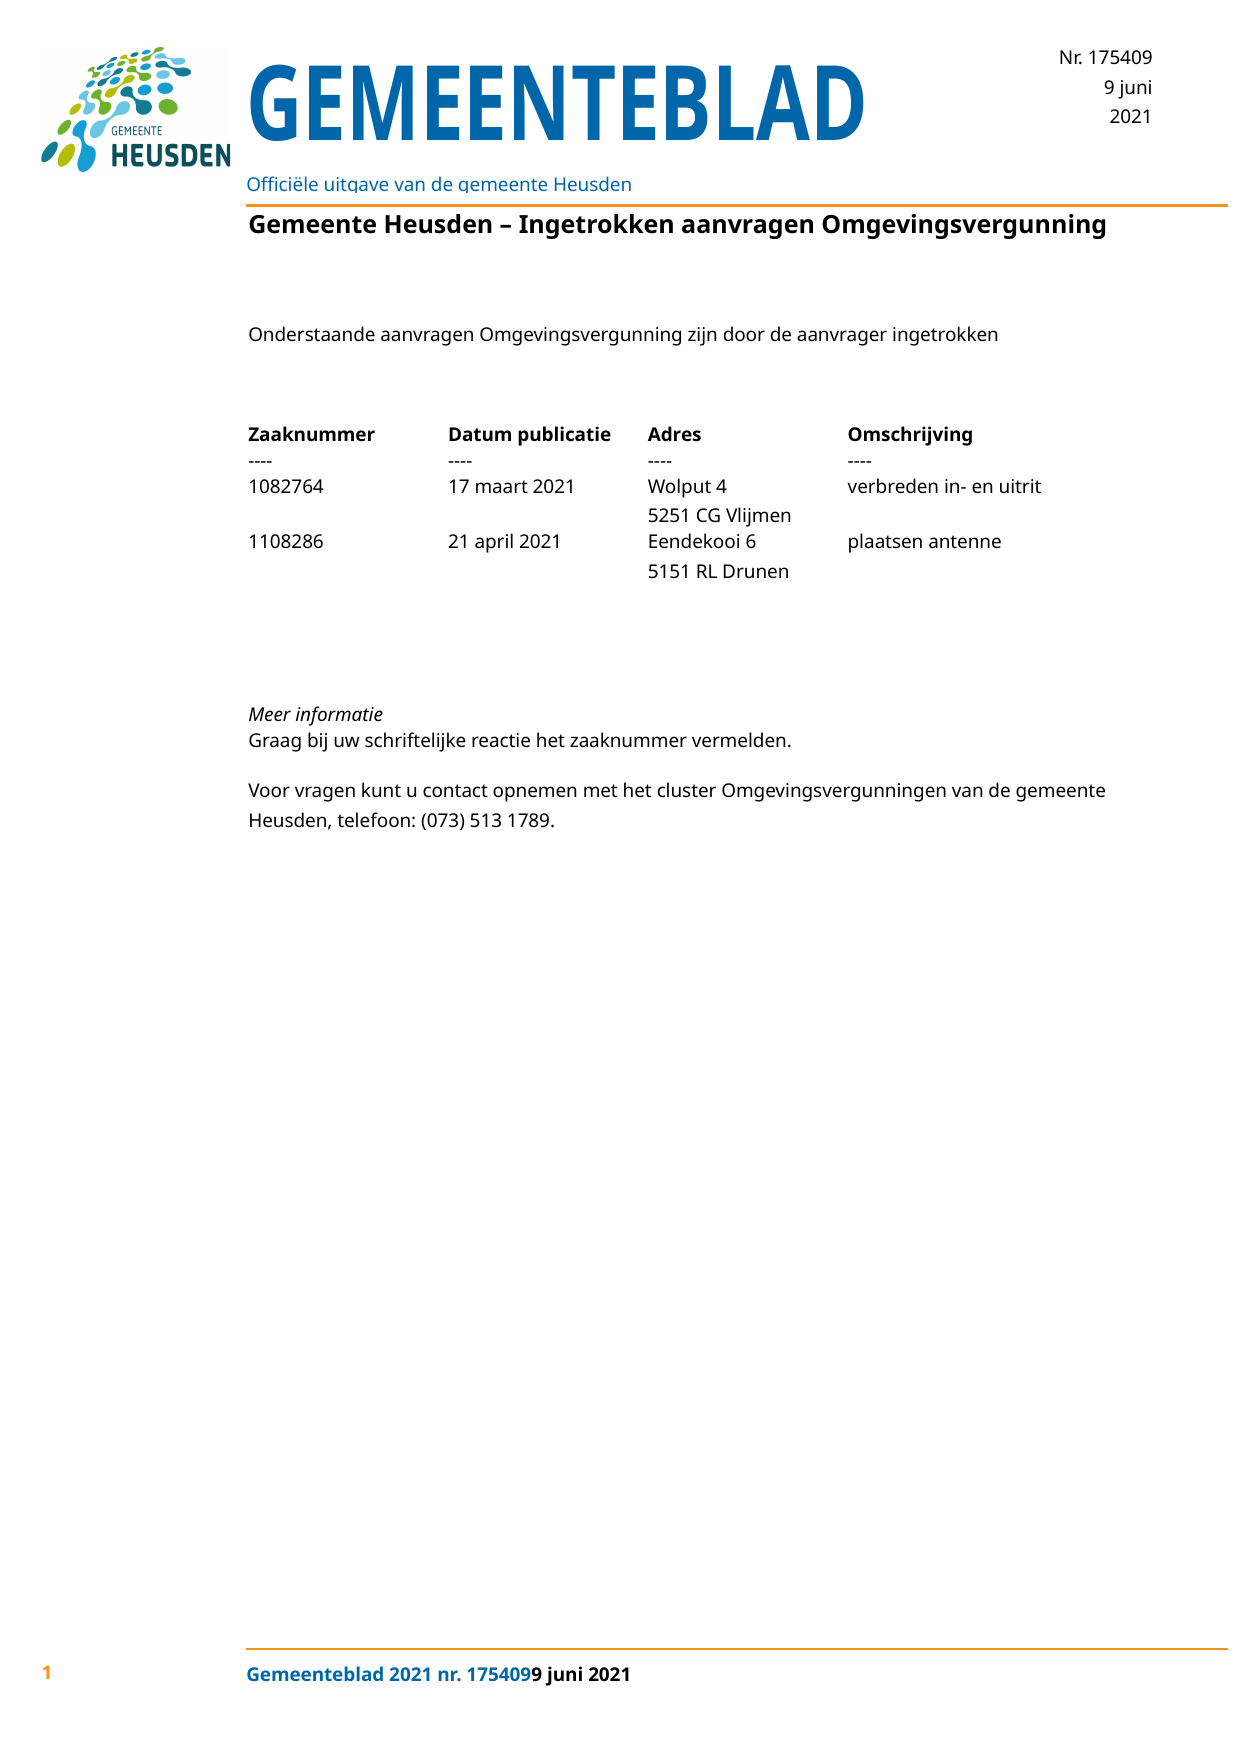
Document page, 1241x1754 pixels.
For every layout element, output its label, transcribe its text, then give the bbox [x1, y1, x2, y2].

table_cell ---- [248, 448, 448, 473]
text Gemeente Heusden – Ingetrokken aanvragen Omgevingsvergunning [248, 207, 1152, 241]
text Onderstaande aanvragen Omgevingsvergunning zijn door de aanvrager ingetrokken [248, 321, 1152, 346]
table_cell verbreden in- en uitrit [848, 473, 1152, 528]
table_cell plaatsen antenne [848, 529, 1152, 584]
table_header Omschrijving [848, 422, 1152, 447]
table_cell Wolput 4 5251 CG Vlijmen [648, 473, 847, 528]
picture [41, 47, 231, 172]
table_cell 1082764 [248, 473, 448, 528]
text Meer informatie [248, 701, 1152, 727]
table_cell 21 april 2021 [448, 529, 648, 584]
table_cell ---- [848, 448, 1152, 473]
table_cell ---- [448, 448, 648, 473]
table_cell ---- [648, 448, 847, 473]
table_header Adres [648, 422, 847, 447]
table_cell Eendekooi 6 5151 RL Drunen [648, 529, 847, 584]
table_cell 1108286 [248, 529, 448, 584]
table_header Datum publicatie [448, 422, 648, 447]
text Graag bij uw schriftelijke reactie het zaaknummer vermelden. [248, 727, 1152, 753]
table_cell 17 maart 2021 [448, 473, 648, 528]
text Voor vragen kunt u contact opnemen met het cluster Omgevingsvergunningen van de gemeente Heusden, telefoon: (073) 513 1789. [248, 777, 1152, 833]
table_header Zaaknummer [248, 422, 448, 447]
